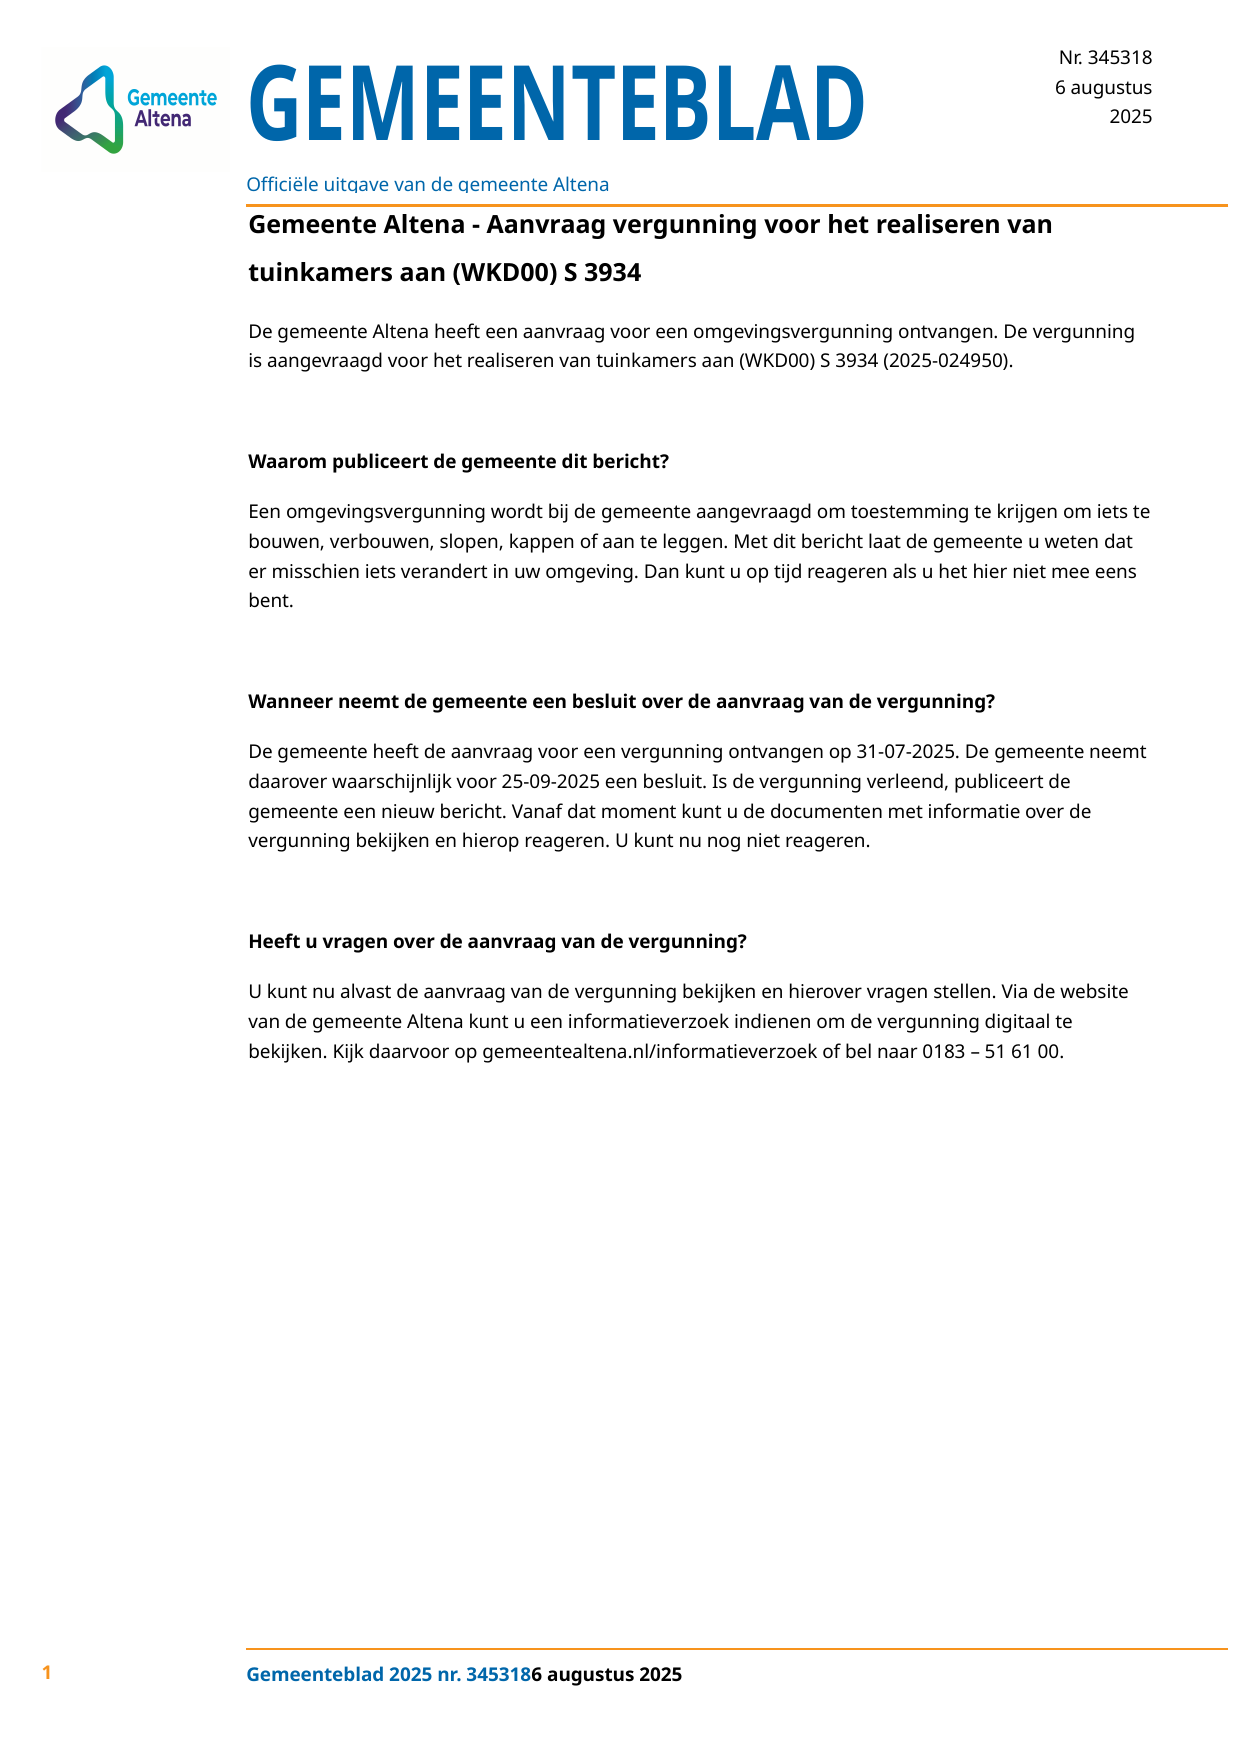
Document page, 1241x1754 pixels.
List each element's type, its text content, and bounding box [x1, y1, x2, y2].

text U kunt nu alvast de aanvraag van de vergunning bekijken en hierover vragen stellen. Via de website van de gemeente Altena kunt u een informatieverzoek indienen om de vergunning digitaal te bekijken. Kijk daarvoor op gemeentealtena.nl/informatieverzoek of bel naar 0183 – 51 61 00. [248, 979, 1152, 1064]
text Heeft u vragen over de aanvraag van de vergunning? [248, 928, 1152, 954]
text De gemeente Altena heeft een aanvraag voor een omgevingsvergunning ontvangen. De vergunning is aangevraagd voor het realiseren van tuinkamers aan (WKD00) S 3934 (2025-024950). [248, 318, 1152, 373]
picture [41, 47, 231, 172]
text Gemeente Altena - Aanvraag vergunning voor het realiseren van tuinkamers aan (WKD00) S 3934 [248, 207, 1152, 288]
text De gemeente heeft de aanvraag voor een vergunning ontvangen op 31-07-2025. De gemeente neemt daarover waarschijnlijk voor 25-09-2025 een besluit. Is de vergunning verleend, publiceert de gemeente een nieuw bericht. Vanaf dat moment kunt u de documenten met informatie over de vergunning bekijken en hierop reageren. U kunt nu nog niet reageren. [248, 739, 1152, 853]
text Waarom publiceert de gemeente dit bericht? [248, 448, 1152, 474]
text Een omgevingsvergunning wordt bij de gemeente aangevraagd om toestemming te krijgen om iets te bouwen, verbouwen, slopen, kappen of aan te leggen. Met dit bericht laat de gemeente u weten dat er misschien iets verandert in uw omgeving. Dan kunt u op tijd reageren als u het hier niet mee eens bent. [248, 499, 1152, 613]
text Wanneer neemt de gemeente een besluit over de aanvraag van de vergunning? [248, 688, 1152, 714]
